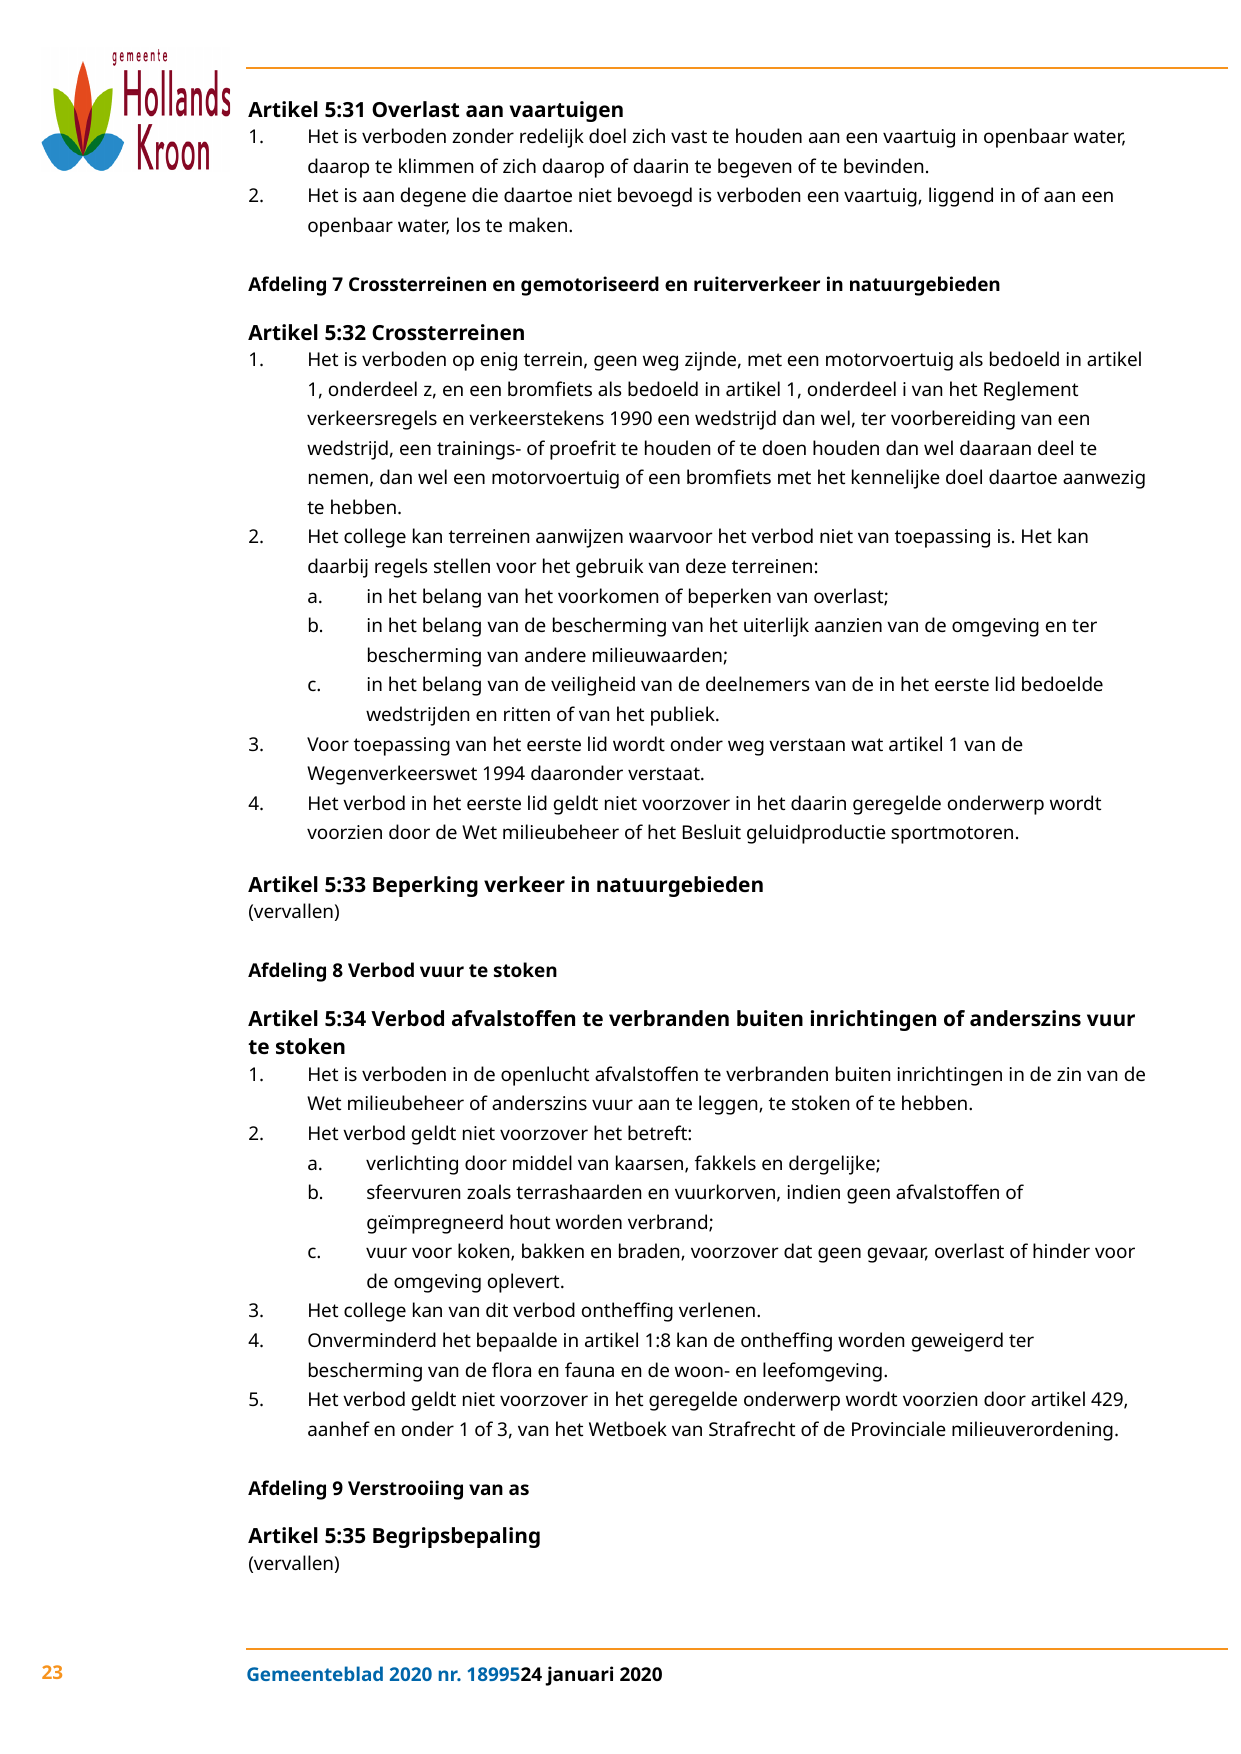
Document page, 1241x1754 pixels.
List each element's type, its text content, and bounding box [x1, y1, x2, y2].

list in het belang van de veiligheid van de deelnemers van de in het eerste lid bedoelde wedstrijden en ritten of van het publiek. [307, 672, 1152, 727]
text Afdeling 7 Crossterreinen en gemotoriseerd en ruiterverkeer in natuurgebieden [248, 271, 1152, 297]
text Artikel 5:31 Overlast aan vaartuigen [248, 95, 1152, 123]
text Artikel 5:33 Beperking verkeer in natuurgebieden [248, 870, 1152, 898]
list sfeervuren zoals terrashaarden en vuurkorven, indien geen afvalstoffen of geïmpregneerd hout worden verbrand; [307, 1179, 1152, 1234]
list Het is verboden zonder redelijk doel zich vast te houden aan een vaartuig in openbaar water, daarop te klimmen of zich daarop of daarin te begeven of te bevinden. [248, 123, 1152, 178]
list in het belang van de bescherming van het uiterlijk aanzien van de omgeving en ter bescherming van andere milieuwaarden; [307, 612, 1152, 668]
list Het is verboden in de openlucht afvalstoffen te verbranden buiten inrichtingen in de zin van de Wet milieubeheer of anderszins vuur aan te leggen, te stoken of te hebben. [248, 1061, 1152, 1116]
list vuur voor koken, bakken en braden, voorzover dat geen gevaar, overlast of hinder voor de omgeving oplevert. [307, 1238, 1152, 1294]
text (vervallen) [248, 1550, 1152, 1576]
list Het college kan terreinen aanwijzen waarvoor het verbod niet van toepassing is. Het kan daarbij regels stellen voor het gebruik van deze terreinen: [248, 524, 1152, 579]
list in het belang van het voorkomen of beperken van overlast; [307, 583, 1152, 608]
text (vervallen) [248, 898, 1152, 924]
text Artikel 5:34 Verbod afvalstoffen te verbranden buiten inrichtingen of anderszins vuur te stoken [248, 1004, 1152, 1061]
text Afdeling 9 Verstrooiing van as [248, 1475, 1152, 1501]
list verlichting door middel van kaarsen, fakkels en dergelijke; [307, 1150, 1152, 1175]
text Artikel 5:32 Crossterreinen [248, 318, 1152, 346]
list Voor toepassing van het eerste lid wordt onder weg verstaan wat artikel 1 van de Wegenverkeerswet 1994 daaronder verstaat. [248, 731, 1152, 786]
list Het is aan degene die daartoe niet bevoegd is verboden een vaartuig, liggend in of aan een openbaar water, los te maken. [248, 182, 1152, 238]
list Het verbod in het eerste lid geldt niet voorzover in het daarin geregelde onderwerp wordt voorzien door de Wet milieubeheer of het Besluit geluidproductie sportmotoren. [248, 790, 1152, 845]
picture [41, 47, 231, 172]
list Het verbod geldt niet voorzover in het geregelde onderwerp wordt voorzien door artikel 429, aanhef en onder 1 of 3, van het Wetboek van Strafrecht of de Provinciale milieuverordening. [248, 1386, 1152, 1442]
list Het college kan van dit verbod ontheffing verlenen. [248, 1298, 1152, 1323]
text Afdeling 8 Verbod vuur te stoken [248, 957, 1152, 983]
list Onverminderd het bepaalde in artikel 1:8 kan de ontheffing worden geweigerd ter bescherming van de flora en fauna en de woon- en leefomgeving. [248, 1327, 1152, 1382]
list Het verbod geldt niet voorzover het betreft: [248, 1120, 1152, 1146]
list Het is verboden op enig terrein, geen weg zijnde, met een motorvoertuig als bedoeld in artikel 1, onderdeel z, en een bromfiets als bedoeld in artikel 1, onderdeel i van het Reglement verkeersregels en verkeerstekens 1990 een wedstrijd dan wel, ter voorbereiding van een wedstrijd, een trainings- of proefrit te houden of te doen houden dan wel daaraan deel te nemen, dan wel een motorvoertuig of een bromfiets met het kennelijke doel daartoe aanwezig te hebben. [248, 346, 1152, 520]
text Artikel 5:35 Begripsbepaling [248, 1522, 1152, 1550]
